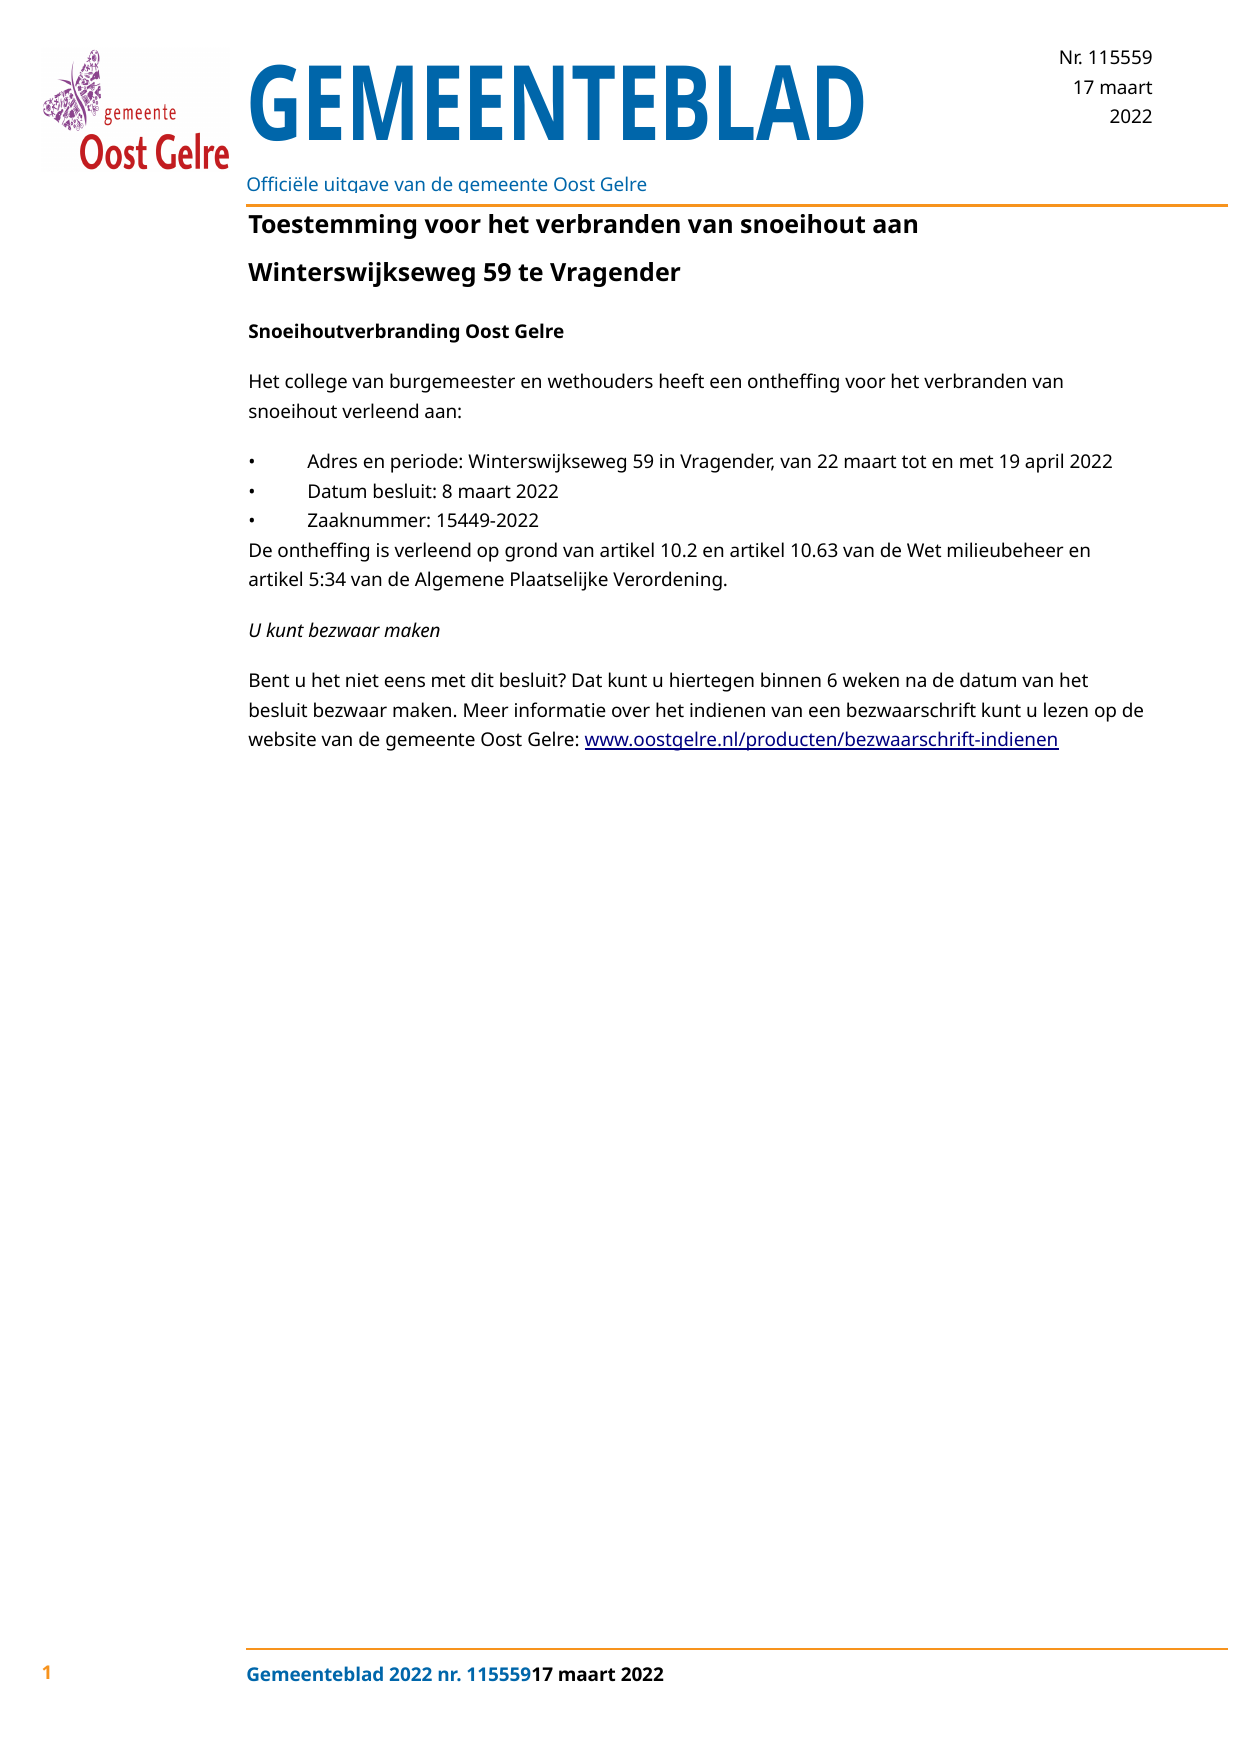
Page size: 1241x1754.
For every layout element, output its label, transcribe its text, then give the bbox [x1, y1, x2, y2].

list Zaaknummer: 15449-2022 [248, 507, 1152, 533]
picture [41, 47, 231, 172]
list Adres en periode: Winterswijkseweg 59 in Vragender, van 22 maart tot en met 19 april 2022 [248, 448, 1152, 474]
text U kunt bezwaar maken [248, 617, 1152, 643]
text Toestemming voor het verbranden van snoeihout aan Winterswijkseweg 59 te Vragender [248, 207, 1152, 288]
text Het college van burgemeester en wethouders heeft een ontheffing voor het verbranden van snoeihout verleend aan: [248, 368, 1152, 424]
text De ontheffing is verleend op grond van artikel 10.2 en artikel 10.63 van de Wet milieubeheer en artikel 5:34 van de Algemene Plaatselijke Verordening. [248, 537, 1152, 592]
text Snoeihoutverbranding Oost Gelre [248, 318, 1152, 344]
text Bent u het niet eens met dit besluit? Dat kunt u hiertegen binnen 6 weken na de datum van het besluit bezwaar maken. Meer informatie over het indienen van een bezwaarschrift kunt u lezen op de website van de gemeente Oost Gelre: www.oostgelre.nl/producten/bezwaarschrift-indienen [248, 667, 1152, 752]
list Datum besluit: 8 maart 2022 [248, 478, 1152, 504]
